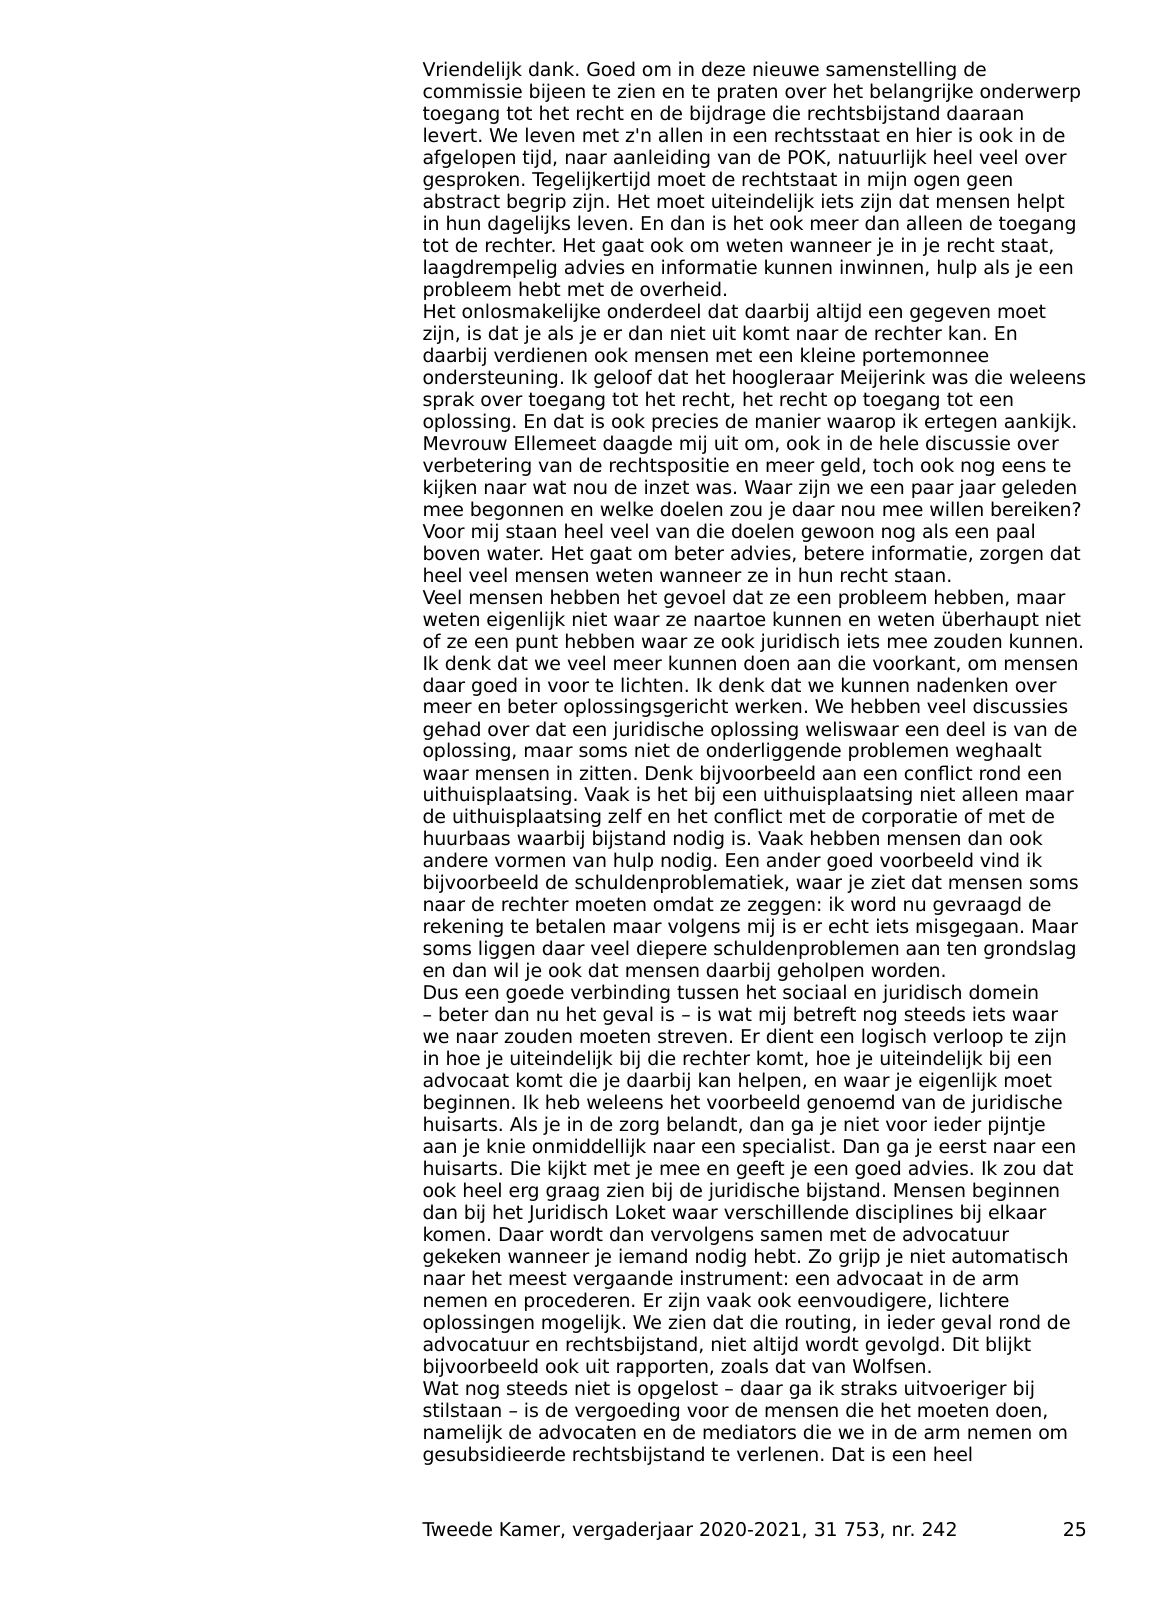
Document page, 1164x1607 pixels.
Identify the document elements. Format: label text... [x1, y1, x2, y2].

text Het onlosmakelijke onderdeel dat daarbij altijd een gegeven moet zijn, is dat je als je er dan niet uit komt naar de rechter kan. En daarbij verdienen ook mensen met een kleine portemonnee ondersteuning. Ik geloof dat het hoogleraar Meijerink was die weleens sprak over toegang tot het recht, het recht op toegang tot een oplossing. En dat is ook precies de manier waarop ik ertegen aankijk. Mevrouw Ellemeet daagde mij uit om, ook in de hele discussie over verbetering van de rechtspositie en meer geld, toch ook nog eens te kijken naar wat nou de inzet was. Waar zijn we een paar jaar geleden mee begonnen en welke doelen zou je daar nou mee willen bereiken? Voor mij staan heel veel van die doelen gewoon nog als een paal boven water. Het gaat om beter advies, betere informatie, zorgen dat heel veel mensen weten wanneer ze in hun recht staan. [422, 301, 1087, 587]
text Vriendelijk dank. Goed om in deze nieuwe samenstelling de commissie bijeen te zien en te praten over het belangrijke onderwerp toegang tot het recht en de bijdrage die rechtsbijstand daaraan levert. We leven met z'n allen in een rechtsstaat en hier is ook in de afgelopen tijd, naar aanleiding van de POK, natuurlijk heel veel over gesproken. Tegelijkertijd moet de rechtstaat in mijn ogen geen abstract begrip zijn. Het moet uiteindelijk iets zijn dat mensen helpt in hun dagelijks leven. En dan is het ook meer dan alleen de toegang tot de rechter. Het gaat ook om weten wanneer je in je recht staat, laagdrempelig advies en informatie kunnen inwinnen, hulp als je een probleem hebt met de overheid. [422, 59, 1087, 301]
text Veel mensen hebben het gevoel dat ze een probleem hebben, maar weten eigenlijk niet waar ze naartoe kunnen en weten überhaupt niet of ze een punt hebben waar ze ook juridisch iets mee zouden kunnen. Ik denk dat we veel meer kunnen doen aan die voorkant, om mensen daar goed in voor te lichten. Ik denk dat we kunnen nadenken over meer en beter oplossingsgericht werken. We hebben veel discussies gehad over dat een juridische oplossing weliswaar een deel is van de oplossing, maar soms niet de onderliggende problemen weghaalt waar mensen in zitten. Denk bijvoorbeeld aan een conflict rond een uithuisplaatsing. Vaak is het bij een uithuisplaatsing niet alleen maar de uithuisplaatsing zelf en het conflict met de corporatie of met de huurbaas waarbij bijstand nodig is. Vaak hebben mensen dan ook andere vormen van hulp nodig. Een ander goed voorbeeld vind ik bijvoorbeeld de schuldenproblematiek, waar je ziet dat mensen soms naar de rechter moeten omdat ze zeggen: ik word nu gevraagd de rekening te betalen maar volgens mij is er echt iets misgegaan. Maar soms liggen daar veel diepere schuldenproblemen aan ten grondslag en dan wil je ook dat mensen daarbij geholpen worden. [422, 587, 1087, 982]
text Wat nog steeds niet is opgelost – daar ga ik straks uitvoeriger bij stilstaan – is de vergoeding voor de mensen die het moeten doen, namelijk de advocaten en de mediators die we in de arm nemen om gesubsidieerde rechtsbijstand te verlenen. Dat is een heel [422, 1378, 1087, 1466]
text Dus een goede verbinding tussen het sociaal en juridisch domein – beter dan nu het geval is – is wat mij betreft nog steeds iets waar we naar zouden moeten streven. Er dient een logisch verloop te zijn in hoe je uiteindelijk bij die rechter komt, hoe je uiteindelijk bij een advocaat komt die je daarbij kan helpen, en waar je eigenlijk moet beginnen. Ik heb weleens het voorbeeld genoemd van de juridische huisarts. Als je in de zorg belandt, dan ga je niet voor ieder pijntje aan je knie onmiddellijk naar een specialist. Dan ga je eerst naar een huisarts. Die kijkt met je mee en geeft je een goed advies. Ik zou dat ook heel erg graag zien bij de juridische bijstand. Mensen beginnen dan bij het Juridisch Loket waar verschillende disciplines bij elkaar komen. Daar wordt dan vervolgens samen met de advocatuur gekeken wanneer je iemand nodig hebt. Zo grijp je niet automatisch naar het meest vergaande instrument: een advocaat in de arm nemen en procederen. Er zijn vaak ook eenvoudigere, lichtere oplossingen mogelijk. We zien dat die routing, in ieder geval rond de advocatuur en rechtsbijstand, niet altijd wordt gevolgd. Dit blijkt bijvoorbeeld ook uit rapporten, zoals dat van Wolfsen. [422, 982, 1087, 1378]
